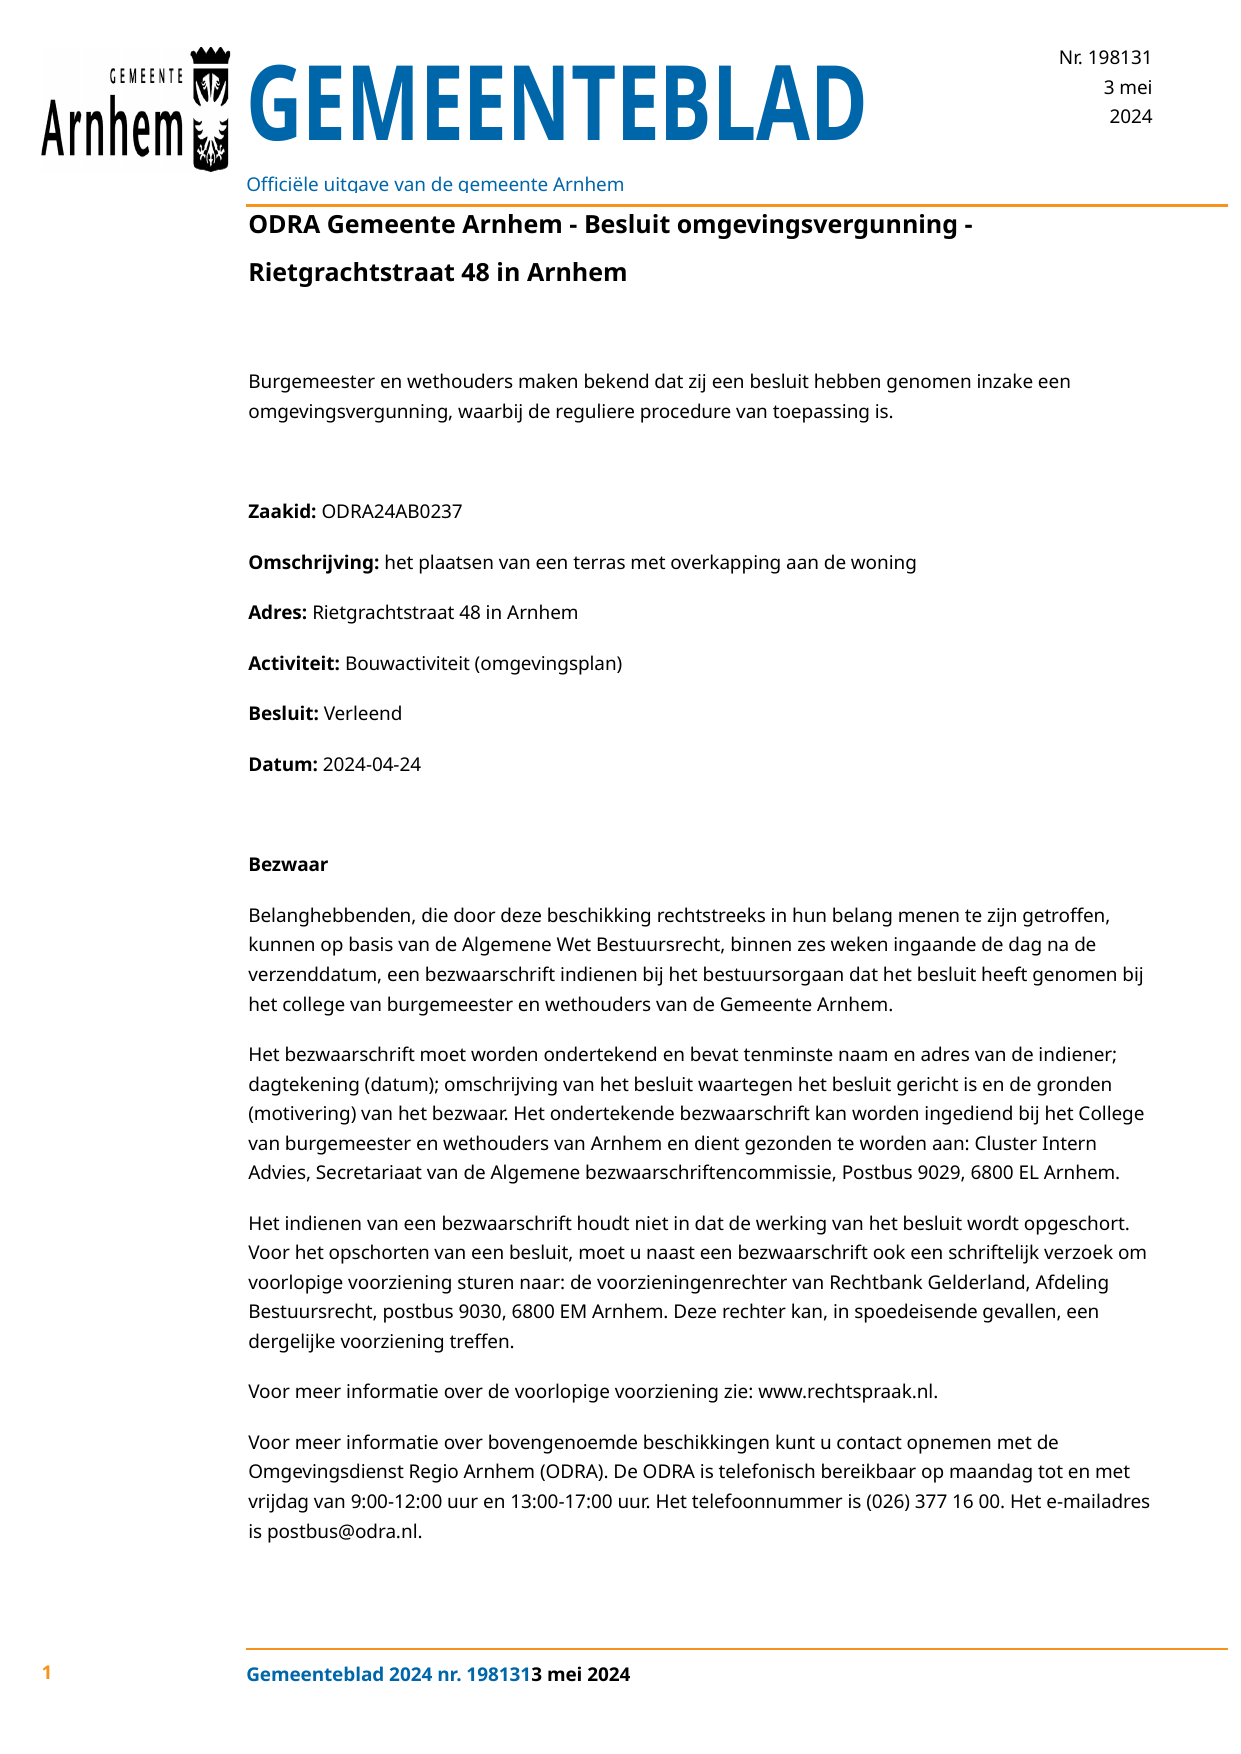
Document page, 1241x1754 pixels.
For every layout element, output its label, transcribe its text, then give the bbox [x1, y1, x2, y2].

text Datum: 2024-04-24 [248, 751, 1152, 777]
text Burgemeester en wethouders maken bekend dat zij een besluit hebben genomen inzake een omgevingsvergunning, waarbij de reguliere procedure van toepassing is. [248, 368, 1152, 424]
text Omschrijving: het plaatsen van een terras met overkapping aan de woning [248, 549, 1152, 575]
text Bezwaar [248, 852, 1152, 877]
text Voor meer informatie over de voorlopige voorziening zie: www.rechtspraak.nl. [248, 1379, 1152, 1404]
text Besluit: Verleend [248, 700, 1152, 726]
text ODRA Gemeente Arnhem - Besluit omgevingsvergunning - Rietgrachtstraat 48 in Arnhem [248, 207, 1152, 288]
text Adres: Rietgrachtstraat 48 in Arnhem [248, 599, 1152, 625]
text Het bezwaarschrift moet worden ondertekend en bevat tenminste naam en adres van de indiener; dagtekening (datum); omschrijving van het besluit waartegen het besluit gericht is en de gronden (motivering) van het bezwaar. Het ondertekende bezwaarschrift kan worden ingediend bij het College van burgemeester en wethouders van Arnhem en dient gezonden te worden aan: Cluster Intern Advies, Secretariaat van de Algemene bezwaarschriftencommissie, Postbus 9029, 6800 EL Arnhem. [248, 1041, 1152, 1185]
text Voor meer informatie over bovengenoemde beschikkingen kunt u contact opnemen met de Omgevingsdienst Regio Arnhem (ODRA). De ODRA is telefonisch bereikbaar op maandag tot en met vrijdag van 9:00-12:00 uur en 13:00-17:00 uur. Het telefoonnummer is (026) 377 16 00. Het e-mailadres is postbus@odra.nl. [248, 1429, 1152, 1544]
text Zaakid: ODRA24AB0237 [248, 499, 1152, 524]
text Belanghebbenden, die door deze beschikking rechtstreeks in hun belang menen te zijn getroffen, kunnen op basis van de Algemene Wet Bestuursrecht, binnen zes weken ingaande de dag na de verzenddatum, een bezwaarschrift indienen bij het bestuursorgaan dat het besluit heeft genomen bij het college van burgemeester en wethouders van de Gemeente Arnhem. [248, 902, 1152, 1017]
picture [41, 47, 231, 172]
text Het indienen van een bezwaarschrift houdt niet in dat de werking van het besluit wordt opgeschort. Voor het opschorten van een besluit, moet u naast een bezwaarschrift ook een schriftelijk verzoek om voorlopige voorziening sturen naar: de voorzieningenrechter van Rechtbank Gelderland, Afdeling Bestuursrecht, postbus 9030, 6800 EM Arnhem. Deze rechter kan, in spoedeisende gevallen, een dergelijke voorziening treffen. [248, 1210, 1152, 1354]
text Activiteit: Bouwactiviteit (omgevingsplan) [248, 650, 1152, 676]
